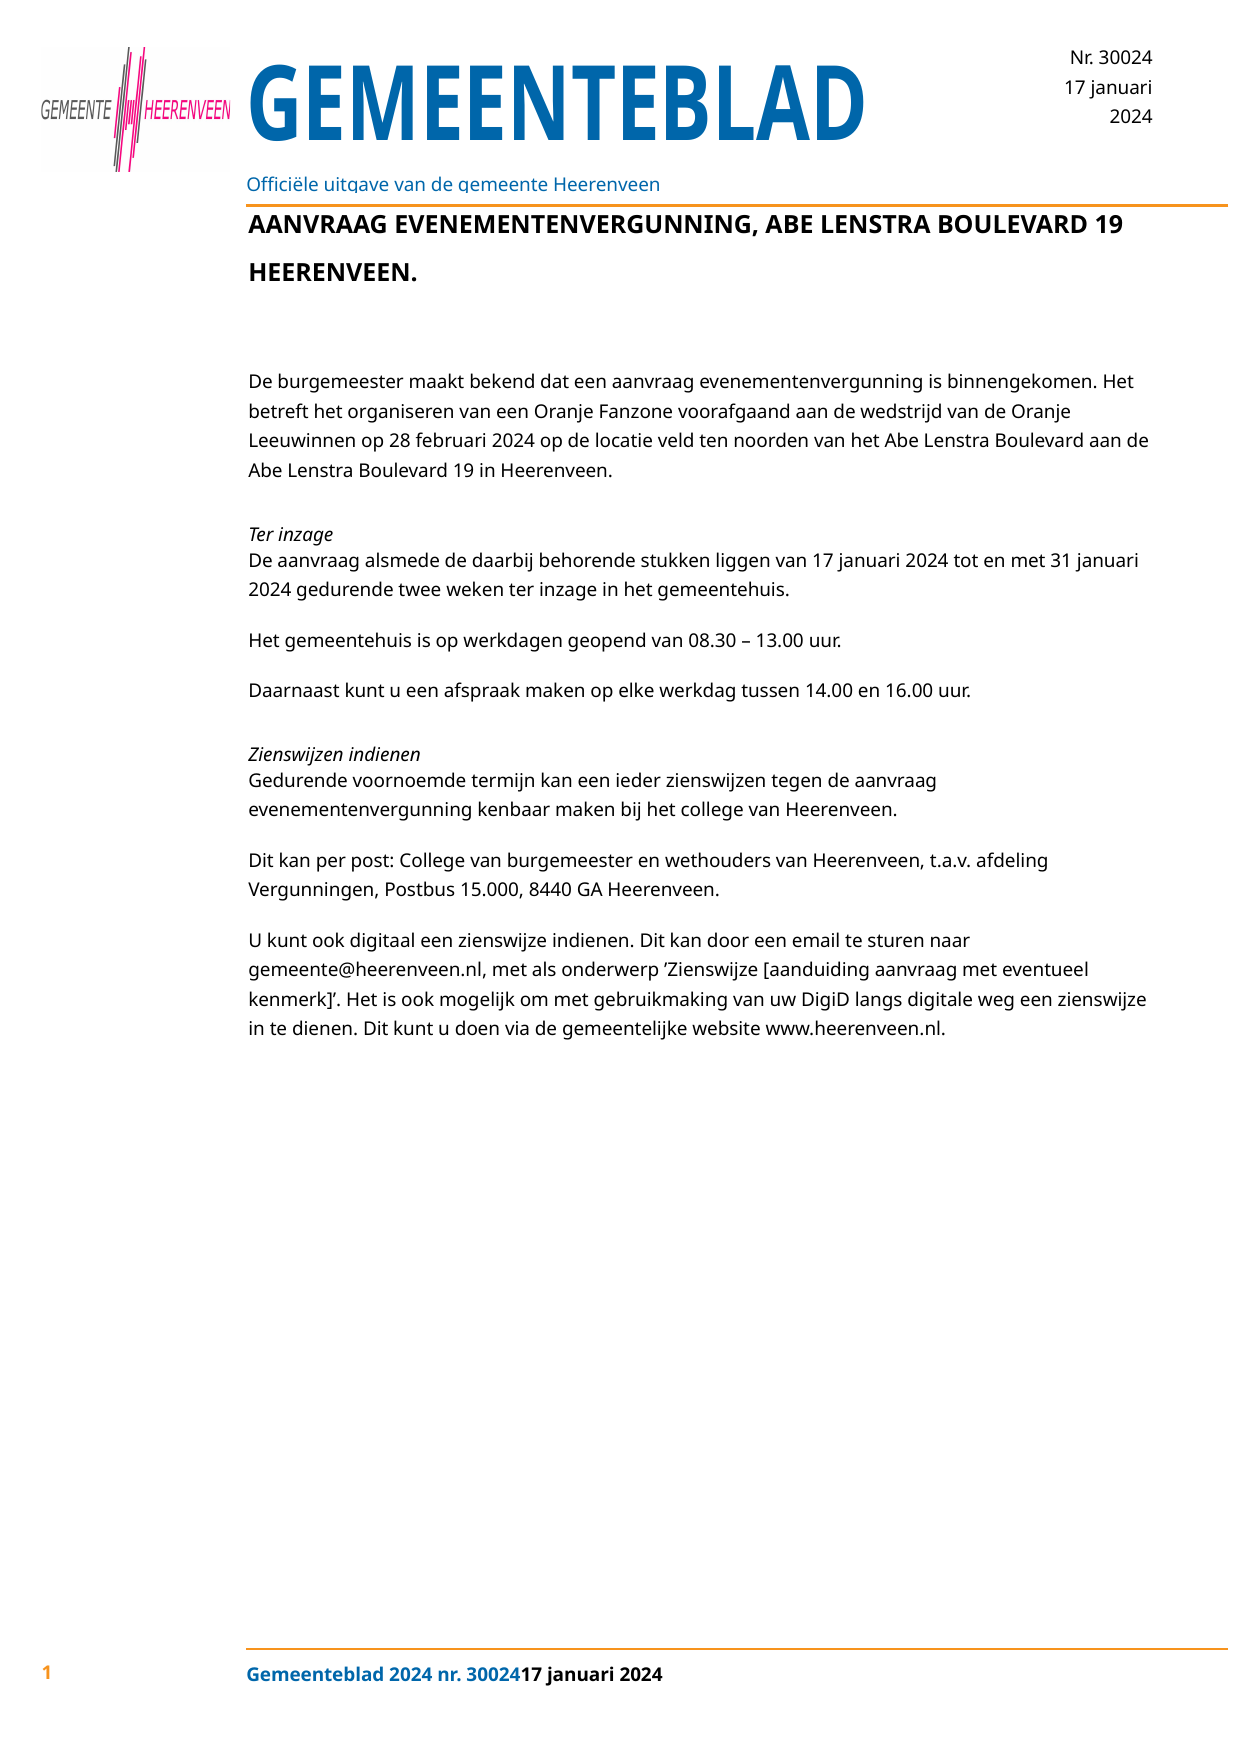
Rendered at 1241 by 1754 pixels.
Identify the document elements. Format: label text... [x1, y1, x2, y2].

text Het gemeentehuis is op werkdagen geopend van 08.30 – 13.00 uur. [248, 627, 1152, 652]
text Daarnaast kunt u een afspraak maken op elke werkdag tussen 14.00 en 16.00 uur. [248, 677, 1152, 703]
text U kunt ook digitaal een zienswijze indienen. Dit kan door een email te sturen naar gemeente@heerenveen.nl, met als onderwerp ’Zienswijze [aanduiding aanvraag met eventueel kenmerk]’. Het is ook mogelijk om met gebruikmaking van uw DigiD langs digitale weg een zienswijze in te dienen. Dit kunt u doen via de gemeentelijke website www.heerenveen.nl. [248, 927, 1152, 1041]
text Dit kan per post: College van burgemeester en wethouders van Heerenveen, t.a.v. afdeling Vergunningen, Postbus 15.000, 8440 GA Heerenveen. [248, 847, 1152, 902]
text Ter inzage [248, 521, 1152, 547]
text De aanvraag alsmede de daarbij behorende stukken liggen van 17 januari 2024 tot en met 31 januari 2024 gedurende twee weken ter inzage in het gemeentehuis. [248, 547, 1152, 602]
picture [41, 47, 231, 172]
text De burgemeester maakt bekend dat een aanvraag evenementenvergunning is binnengekomen. Het betreft het organiseren van een Oranje Fanzone voorafgaand aan de wedstrijd van de Oranje Leeuwinnen op 28 februari 2024 op de locatie veld ten noorden van het Abe Lenstra Boulevard aan de Abe Lenstra Boulevard 19 in Heerenveen. [248, 368, 1152, 483]
text Gedurende voornoemde termijn kan een ieder zienswijzen tegen de aanvraag evenementenvergunning kenbaar maken bij het college van Heerenveen. [248, 767, 1152, 822]
text Zienswijzen indienen [248, 741, 1152, 767]
text AANVRAAG EVENEMENTENVERGUNNING, ABE LENSTRA BOULEVARD 19 HEERENVEEN. [248, 207, 1152, 288]
